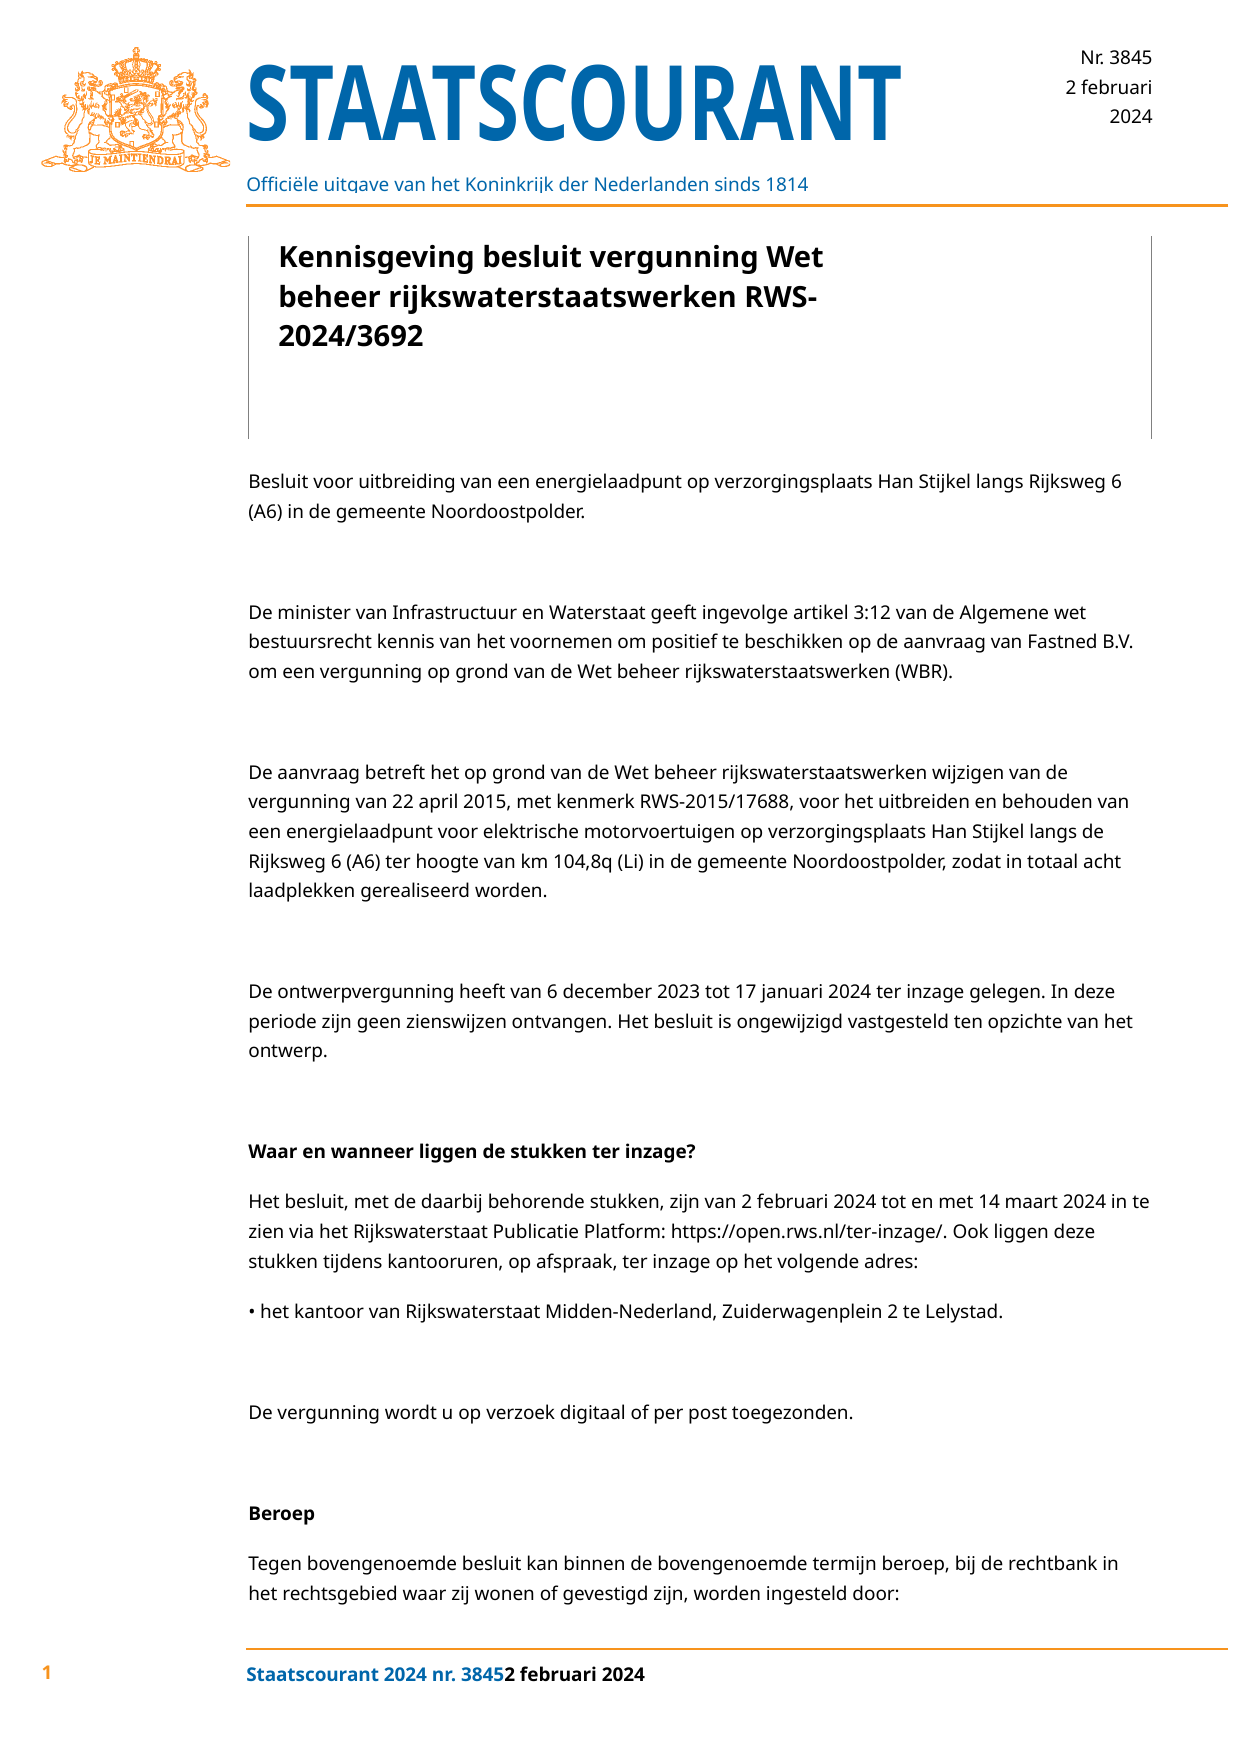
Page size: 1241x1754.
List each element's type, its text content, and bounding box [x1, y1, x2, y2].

text Het besluit, met de daarbij behorende stukken, zijn van 2 februari 2024 tot en met 14 maart 2024 in te zien via het Rijkswaterstaat Publicatie Platform: https://open.rws.nl/ter-inzage/. Ook liggen deze stukken tijdens kantooruren, op afspraak, ter inzage op het volgende adres: [248, 1189, 1152, 1273]
text De aanvraag betreft het op grond van de Wet beheer rijkswaterstaatswerken wijzigen van de vergunning van 22 april 2015, met kenmerk RWS-2015/17688, voor het uitbreiden en behouden van een energielaadpunt voor elektrische motorvoertuigen op verzorgingsplaats Han Stijkel langs de Rijksweg 6 (A6) ter hoogte van km 104,8q (Li) in de gemeente Noordoostpolder, zodat in totaal acht laadplekken gerealiseerd worden. [248, 759, 1152, 903]
picture [41, 47, 231, 172]
text Beroep [248, 1500, 1152, 1526]
text Tegen bovengenoemde besluit kan binnen de bovengenoemde termijn beroep, bij de rechtbank in het rechtsgebied waar zij wonen of gevestigd zijn, worden ingesteld door: [248, 1550, 1152, 1606]
table_header [850, 236, 912, 413]
text Waar en wanneer liggen de stukken ter inzage? [248, 1138, 1152, 1164]
text De minister van Infrastructuur en Waterstaat geeft ingevolge artikel 3:12 van de Algemene wet bestuursrecht kennis van het voornemen om positief te beschikken op de aanvraag van Fastned B.V. om een vergunning op grond van de Wet beheer rijkswaterstaatswerken (WBR). [248, 599, 1152, 684]
text • het kantoor van Rijkswaterstaat Midden-Nederland, Zuiderwagenplein 2 te Lelystad. [248, 1298, 1152, 1324]
table_header [850, 414, 1151, 439]
text De vergunning wordt u op verzoek digitaal of per post toegezonden. [248, 1399, 1152, 1425]
picture [912, 236, 1090, 414]
text De ontwerpvergunning heeft van 6 december 2023 tot 17 januari 2024 ter inzage gelegen. In deze periode zijn geen zienswijzen ontvangen. Het besluit is ongewijzigd vastgesteld ten opzichte van het ontwerp. [248, 978, 1152, 1063]
text Besluit voor uitbreiding van een energielaadpunt op verzorgingsplaats Han Stijkel langs Rijksweg 6 (A6) in de gemeente Noordoostpolder. [248, 469, 1152, 524]
table_header Kennisgeving besluit vergunning Wet beheer rijkswaterstaatswerken RWS-2024/3692 [249, 236, 850, 439]
table_header [1090, 236, 1151, 413]
